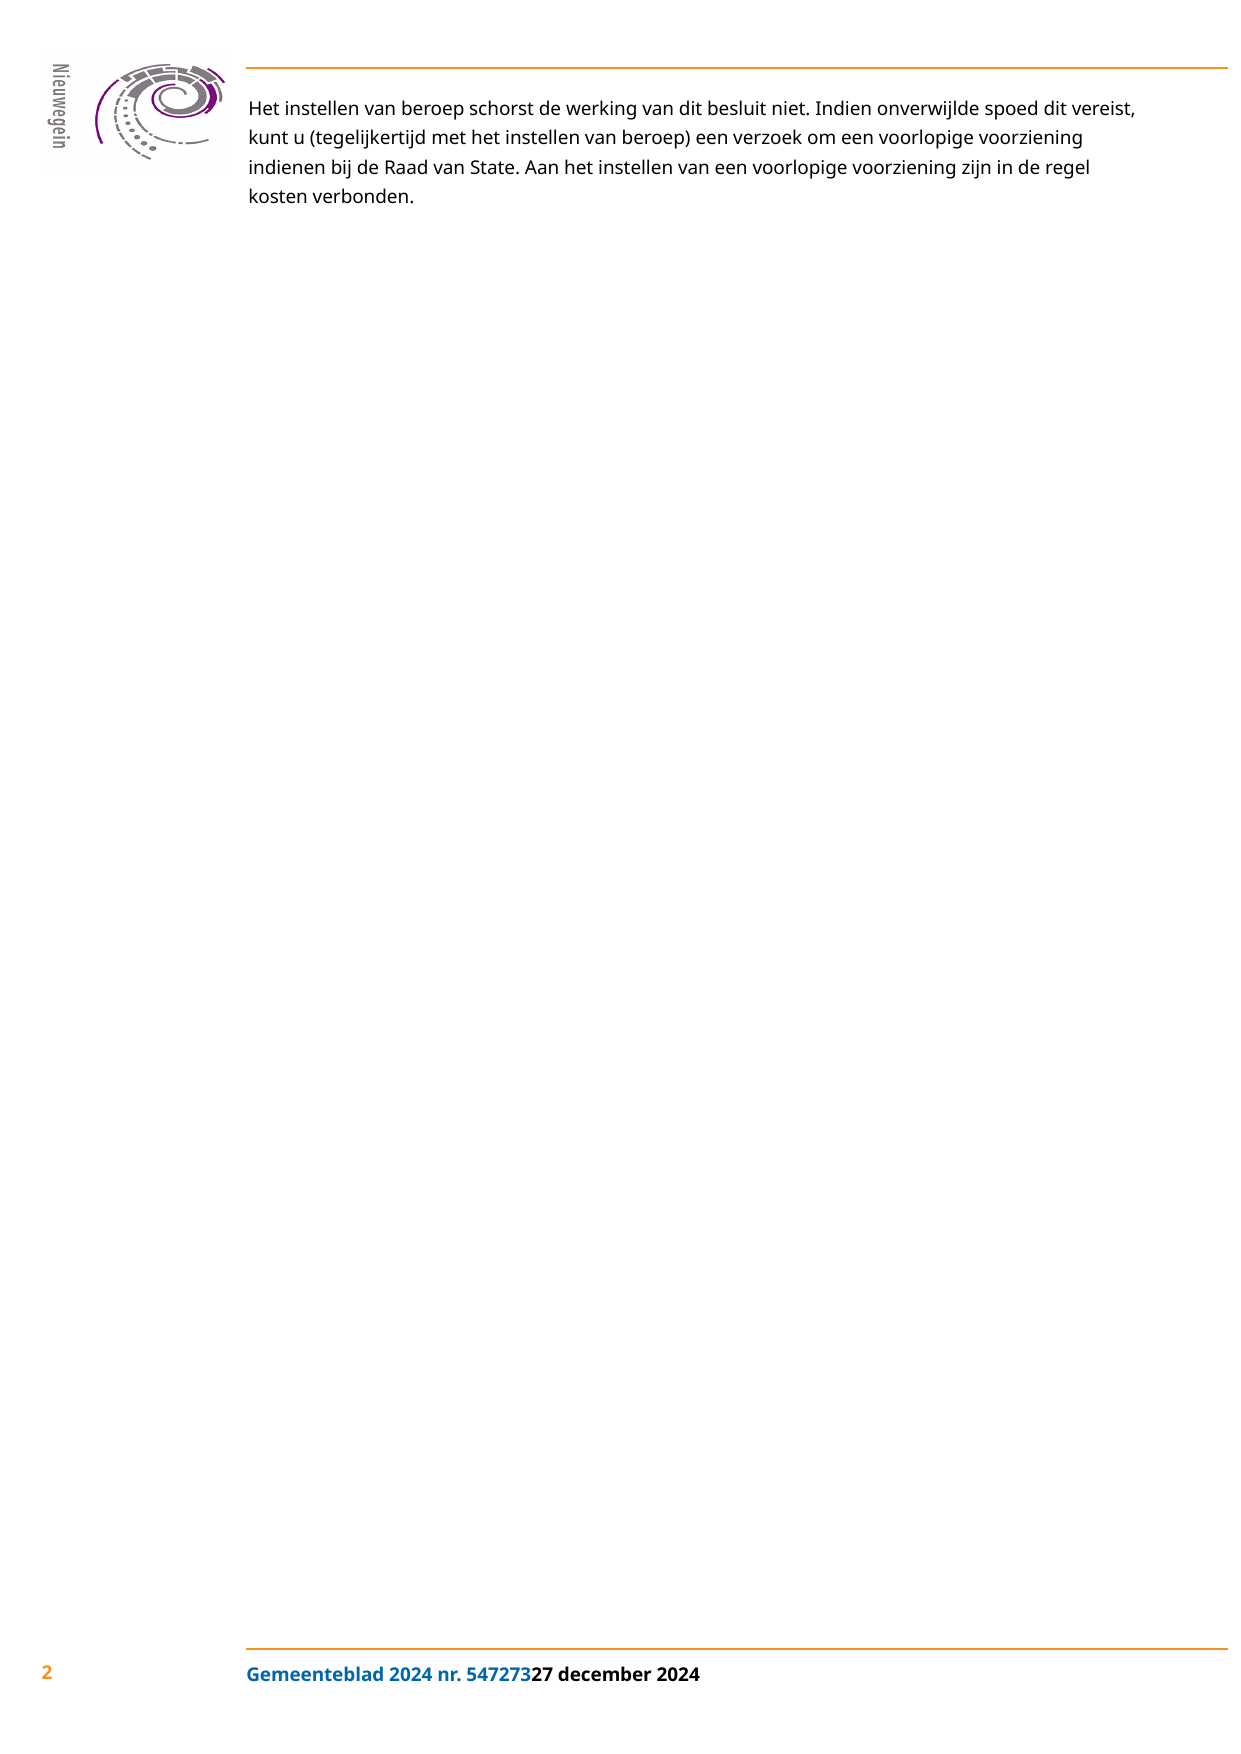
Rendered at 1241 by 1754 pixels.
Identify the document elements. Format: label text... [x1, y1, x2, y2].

picture [41, 47, 231, 172]
text Het instellen van beroep schorst de werking van dit besluit niet. Indien onverwijlde spoed dit vereist, kunt u (tegelijkertijd met het instellen van beroep) een verzoek om een voorlopige voorziening indienen bij de Raad van State. Aan het instellen van een voorlopige voorziening zijn in de regel kosten verbonden. [248, 95, 1152, 209]
